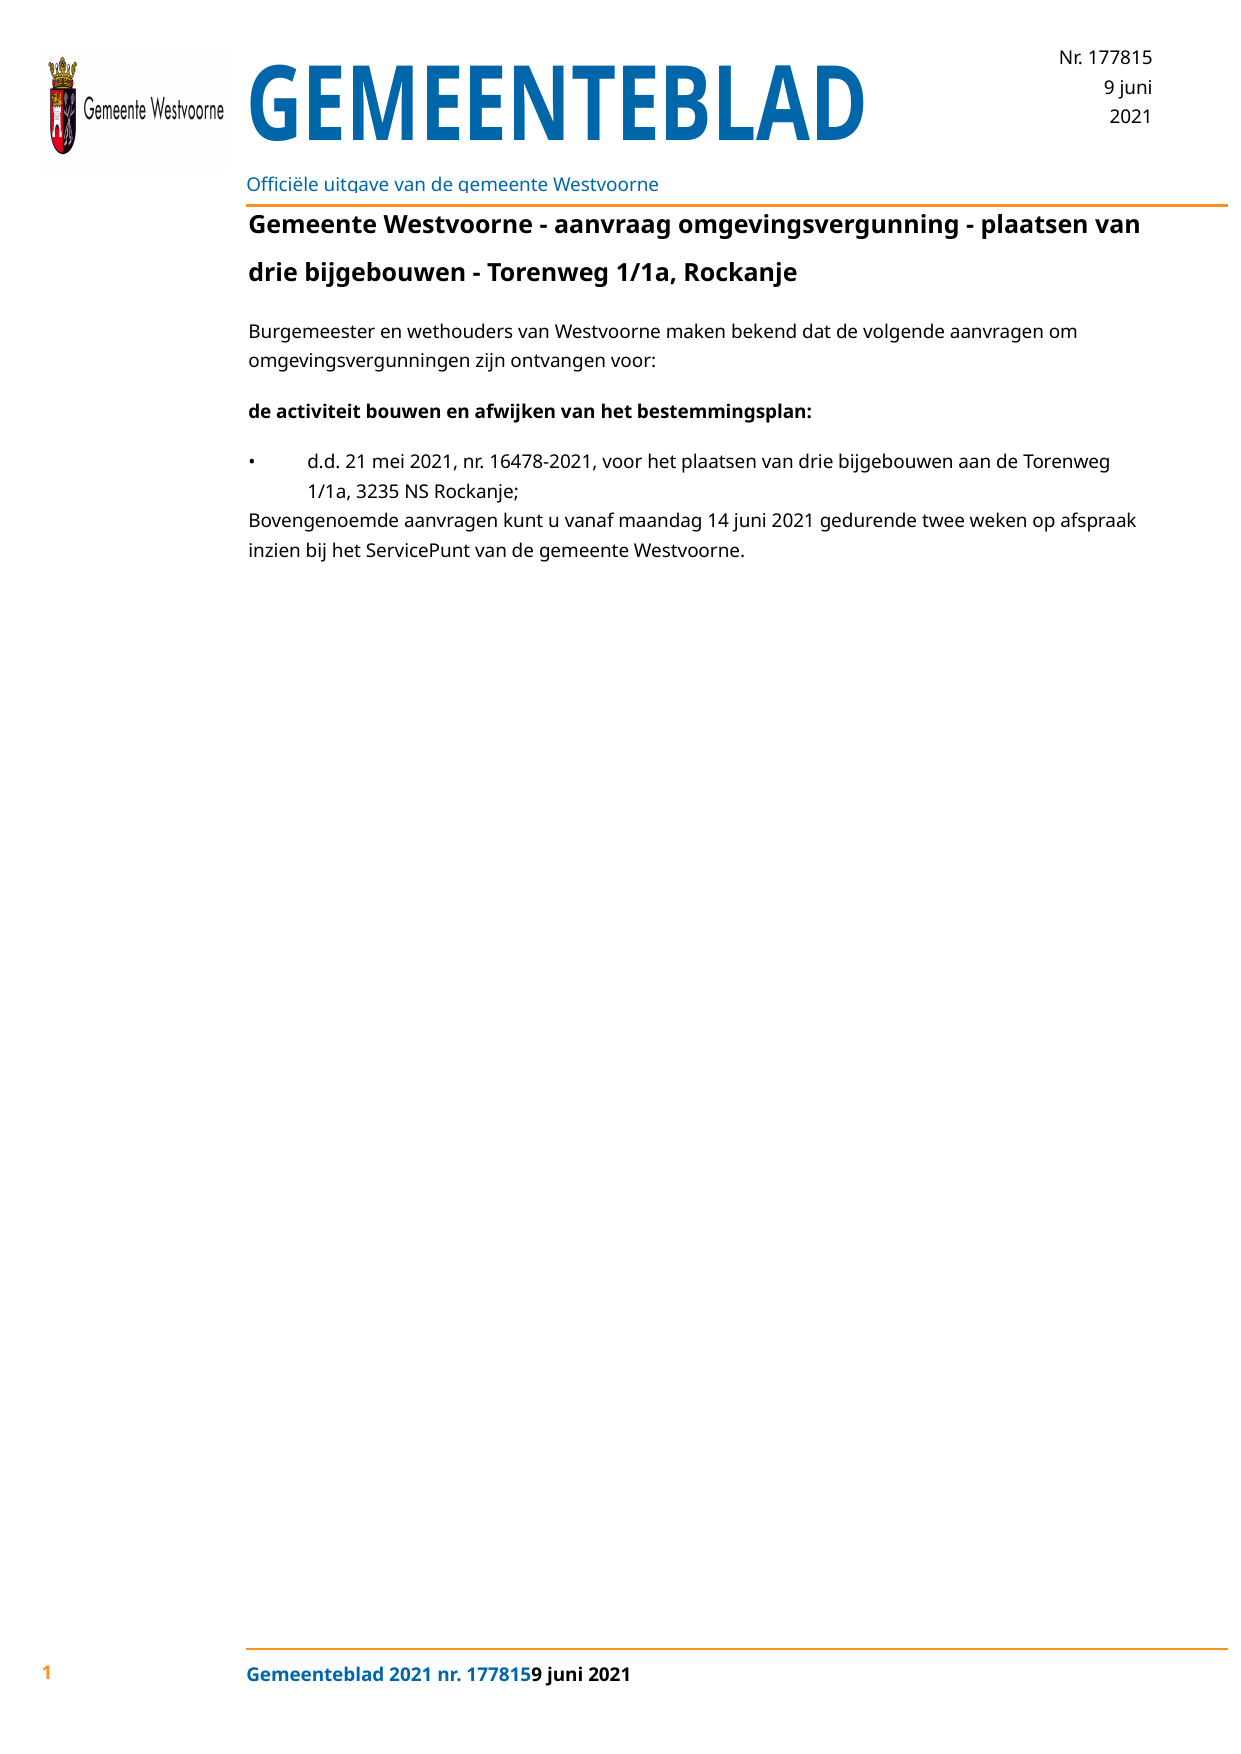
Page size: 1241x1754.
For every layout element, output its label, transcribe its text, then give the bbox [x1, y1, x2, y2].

picture [41, 47, 231, 172]
text Bovengenoemde aanvragen kunt u vanaf maandag 14 juni 2021 gedurende twee weken op afspraak inzien bij het ServicePunt van de gemeente Westvoorne. [248, 507, 1152, 563]
text de activiteit bouwen en afwijken van het bestemmingsplan: [248, 398, 1152, 424]
text Gemeente Westvoorne - aanvraag omgevingsvergunning - plaatsen van drie bijgebouwen - Torenweg 1/1a, Rockanje [248, 207, 1152, 288]
list d.d. 21 mei 2021, nr. 16478-2021, voor het plaatsen van drie bijgebouwen aan de Torenweg 1/1a, 3235 NS Rockanje; [248, 448, 1152, 504]
text Burgemeester en wethouders van Westvoorne maken bekend dat de volgende aanvragen om omgevingsvergunningen zijn ontvangen voor: [248, 318, 1152, 373]
